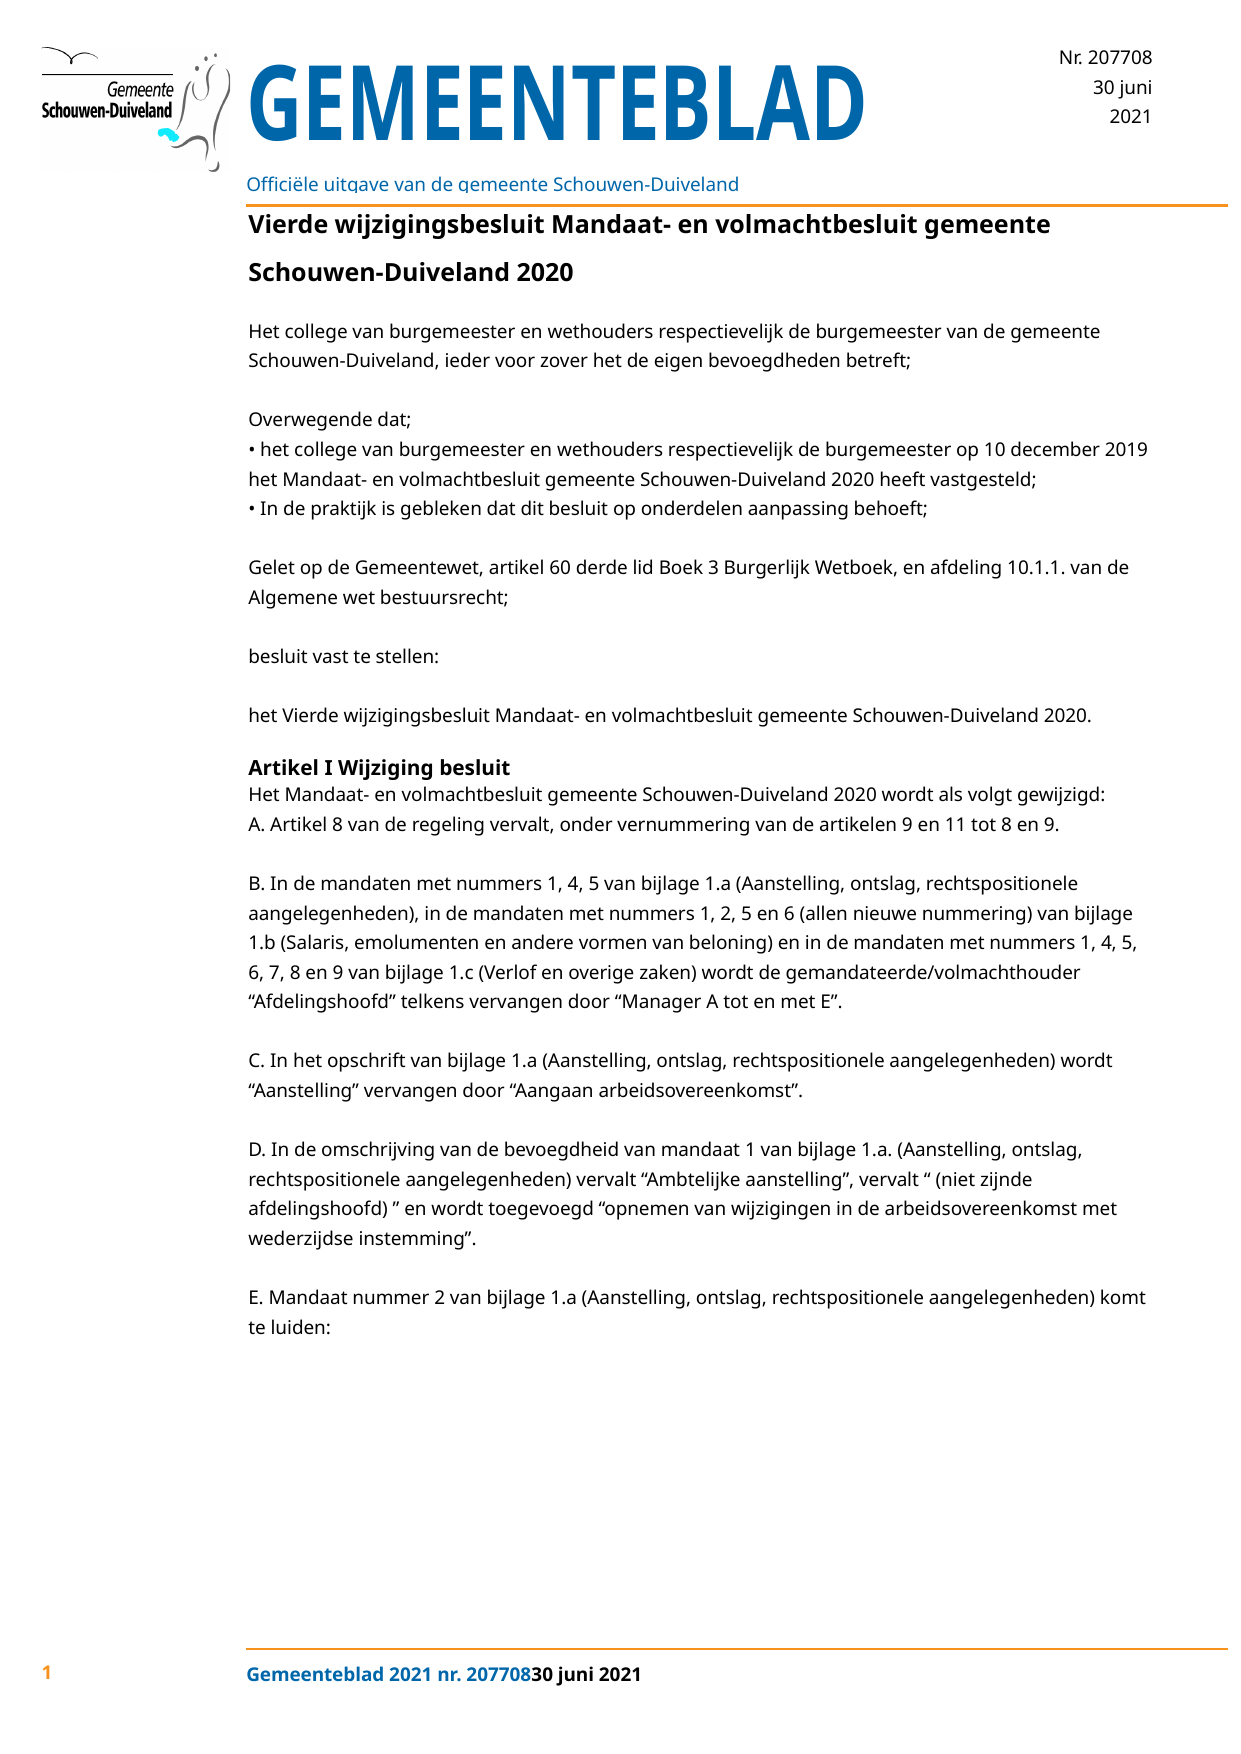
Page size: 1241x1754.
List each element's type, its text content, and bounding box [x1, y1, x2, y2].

text D. In de omschrijving van de bevoegdheid van mandaat 1 van bijlage 1.a. (Aanstelling, ontslag, rechtspositionele aangelegenheden) vervalt “Ambtelijke aanstelling”, vervalt “ (niet zijnde afdelingshoofd) ” en wordt toegevoegd “opnemen van wijzigingen in de arbeidsovereenkomst met wederzijdse instemming”. [248, 1136, 1152, 1251]
text het Vierde wijzigingsbesluit Mandaat- en volmachtbesluit gemeente Schouwen-Duiveland 2020. [248, 702, 1152, 728]
text Overwegende dat; [248, 407, 1152, 432]
text E. Mandaat nummer 2 van bijlage 1.a (Aanstelling, ontslag, rechtspositionele aangelegenheden) komt te luiden: [248, 1284, 1152, 1339]
text Het Mandaat- en volmachtbesluit gemeente Schouwen-Duiveland 2020 wordt als volgt gewijzigd: [248, 781, 1152, 807]
text • In de praktijk is gebleken dat dit besluit op onderdelen aanpassing behoeft; [248, 495, 1152, 521]
text Het college van burgemeester en wethouders respectievelijk de burgemeester van de gemeente Schouwen-Duiveland, ieder voor zover het de eigen bevoegdheden betreft; [248, 318, 1152, 373]
text B. In de mandaten met nummers 1, 4, 5 van bijlage 1.a (Aanstelling, ontslag, rechtspositionele aangelegenheden), in de mandaten met nummers 1, 2, 5 en 6 (allen nieuwe nummering) van bijlage 1.b (Salaris, emolumenten en andere vormen van beloning) en in de mandaten met nummers 1, 4, 5, 6, 7, 8 en 9 van bijlage 1.c (Verlof en overige zaken) wordt de gemandateerde/volmachthouder “Afdelingshoofd” telkens vervangen door “Manager A tot en met E”. [248, 870, 1152, 1014]
picture [41, 47, 231, 172]
text • het college van burgemeester en wethouders respectievelijk de burgemeester op 10 december 2019 het Mandaat- en volmachtbesluit gemeente Schouwen-Duiveland 2020 heeft vastgesteld; [248, 436, 1152, 492]
text Vierde wijzigingsbesluit Mandaat- en volmachtbesluit gemeente Schouwen-Duiveland 2020 [248, 207, 1152, 288]
text Gelet op de Gemeentewet, artikel 60 derde lid Boek 3 Burgerlijk Wetboek, en afdeling 10.1.1. van de Algemene wet bestuursrecht; [248, 554, 1152, 610]
text A. Artikel 8 van de regeling vervalt, onder vernummering van de artikelen 9 en 11 tot 8 en 9. [248, 811, 1152, 837]
text besluit vast te stellen: [248, 643, 1152, 669]
text Artikel I Wijziging besluit [248, 753, 1152, 781]
text C. In het opschrift van bijlage 1.a (Aanstelling, ontslag, rechtspositionele aangelegenheden) wordt “Aanstelling” vervangen door “Aangaan arbeidsovereenkomst”. [248, 1048, 1152, 1103]
